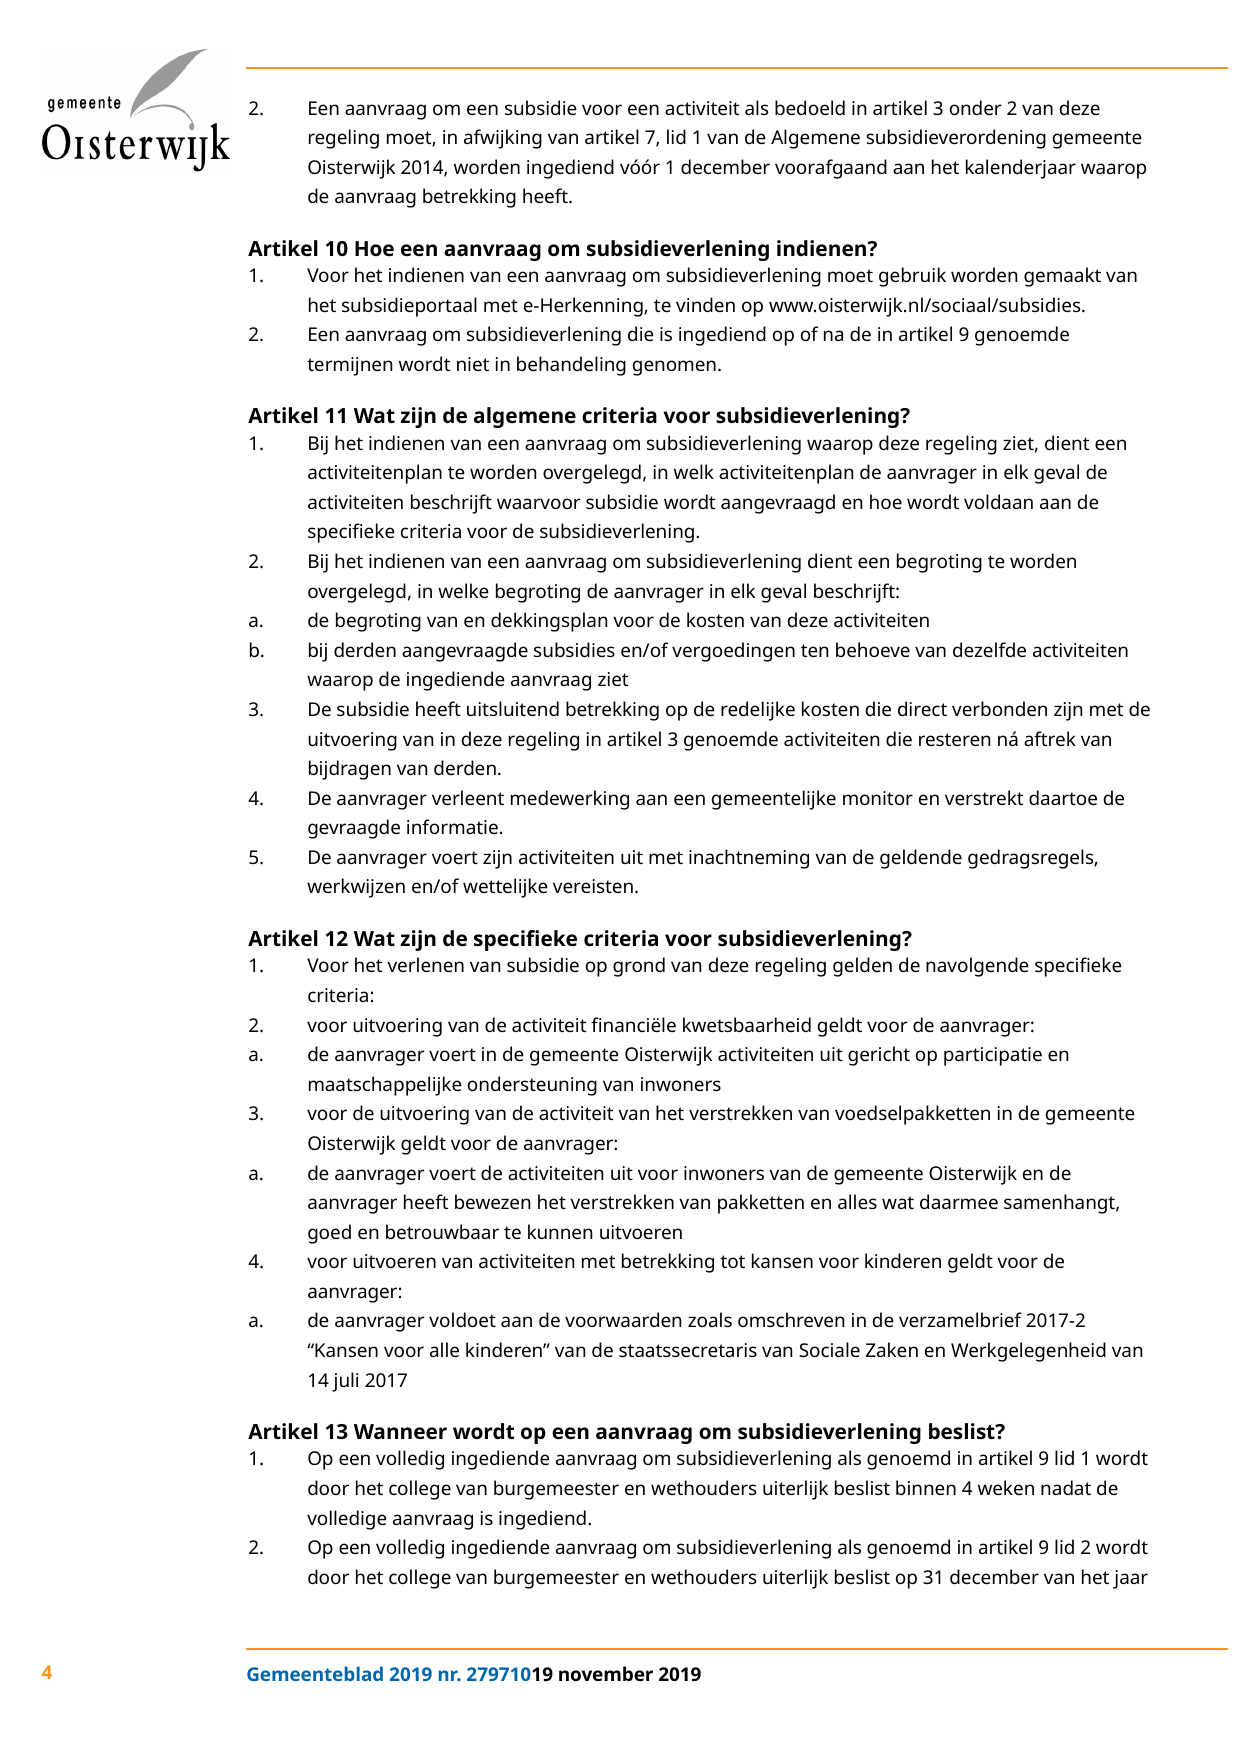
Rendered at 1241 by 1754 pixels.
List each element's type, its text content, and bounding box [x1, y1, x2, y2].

list Bij het indienen van een aanvraag om subsidieverlening dient een begroting te worden overgelegd, in welke begroting de aanvrager in elk geval beschrijft: [248, 548, 1152, 604]
text Artikel 13 Wanneer wordt op een aanvraag om subsidieverlening beslist? [248, 1417, 1152, 1446]
list Een aanvraag om een subsidie voor een activiteit als bedoeld in artikel 3 onder 2 van deze regeling moet, in afwijking van artikel 7, lid 1 van de Algemene subsidieverordening gemeente Oisterwijk 2014, worden ingediend vóór 1 december voorafgaand aan het kalenderjaar waarop de aanvraag betrekking heeft. [248, 95, 1152, 209]
list bij derden aangevraagde subsidies en/of vergoedingen ten behoeve van dezelfde activiteiten waarop de ingediende aanvraag ziet [248, 637, 1152, 692]
text Artikel 12 Wat zijn de specifieke criteria voor subsidieverlening? [248, 924, 1152, 953]
list Bij het indienen van een aanvraag om subsidieverlening waarop deze regeling ziet, dient een activiteitenplan te worden overgelegd, in welk activiteitenplan de aanvrager in elk geval de activiteiten beschrijft waarvoor subsidie wordt aangevraagd en hoe wordt voldaan aan de specifieke criteria voor de subsidieverlening. [248, 430, 1152, 544]
list de aanvrager voert in de gemeente Oisterwijk activiteiten uit gericht op participatie en maatschappelijke ondersteuning van inwoners [248, 1041, 1152, 1097]
list de begroting van en dekkingsplan voor de kosten van deze activiteiten [248, 607, 1152, 633]
list De subsidie heeft uitsluitend betrekking op de redelijke kosten die direct verbonden zijn met de uitvoering van in deze regeling in artikel 3 genoemde activiteiten die resteren ná aftrek van bijdragen van derden. [248, 696, 1152, 781]
list voor de uitvoering van de activiteit van het verstrekken van voedselpakketten in de gemeente Oisterwijk geldt voor de aanvrager: [248, 1101, 1152, 1156]
text Artikel 11 Wat zijn de algemene criteria voor subsidieverlening? [248, 402, 1152, 430]
picture [41, 47, 231, 172]
list Voor het indienen van een aanvraag om subsidieverlening moet gebruik worden gemaakt van het subsidieportaal met e-Herkenning, te vinden op www.oisterwijk.nl/sociaal/subsidies. [248, 262, 1152, 318]
list Voor het verlenen van subsidie op grond van deze regeling gelden de navolgende specifieke criteria: [248, 953, 1152, 1008]
list De aanvrager verleent medewerking aan een gemeentelijke monitor en verstrekt daartoe de gevraagde informatie. [248, 785, 1152, 840]
list de aanvrager voldoet aan de voorwaarden zoals omschreven in de verzamelbrief 2017-2 “Kansen voor alle kinderen” van de staatssecretaris van Sociale Zaken en Werkgelegenheid van 14 juli 2017 [248, 1308, 1152, 1392]
list De aanvrager voert zijn activiteiten uit met inachtneming van de geldende gedragsregels, werkwijzen en/of wettelijke vereisten. [248, 844, 1152, 899]
list Op een volledig ingediende aanvraag om subsidieverlening als genoemd in artikel 9 lid 1 wordt door het college van burgemeester en wethouders uiterlijk beslist binnen 4 weken nadat de volledige aanvraag is ingediend. [248, 1446, 1152, 1531]
text Artikel 10 Hoe een aanvraag om subsidieverlening indienen? [248, 234, 1152, 262]
list voor uitvoeren van activiteiten met betrekking tot kansen voor kinderen geldt voor de aanvrager: [248, 1248, 1152, 1304]
list Op een volledig ingediende aanvraag om subsidieverlening als genoemd in artikel 9 lid 2 wordt door het college van burgemeester en wethouders uiterlijk beslist op 31 december van het jaar [248, 1534, 1152, 1590]
list voor uitvoering van de activiteit financiële kwetsbaarheid geldt voor de aanvrager: [248, 1012, 1152, 1037]
list Een aanvraag om subsidieverlening die is ingediend op of na de in artikel 9 genoemde termijnen wordt niet in behandeling genomen. [248, 322, 1152, 377]
list de aanvrager voert de activiteiten uit voor inwoners van de gemeente Oisterwijk en de aanvrager heeft bewezen het verstrekken van pakketten en alles wat daarmee samenhangt, goed en betrouwbaar te kunnen uitvoeren [248, 1160, 1152, 1244]
